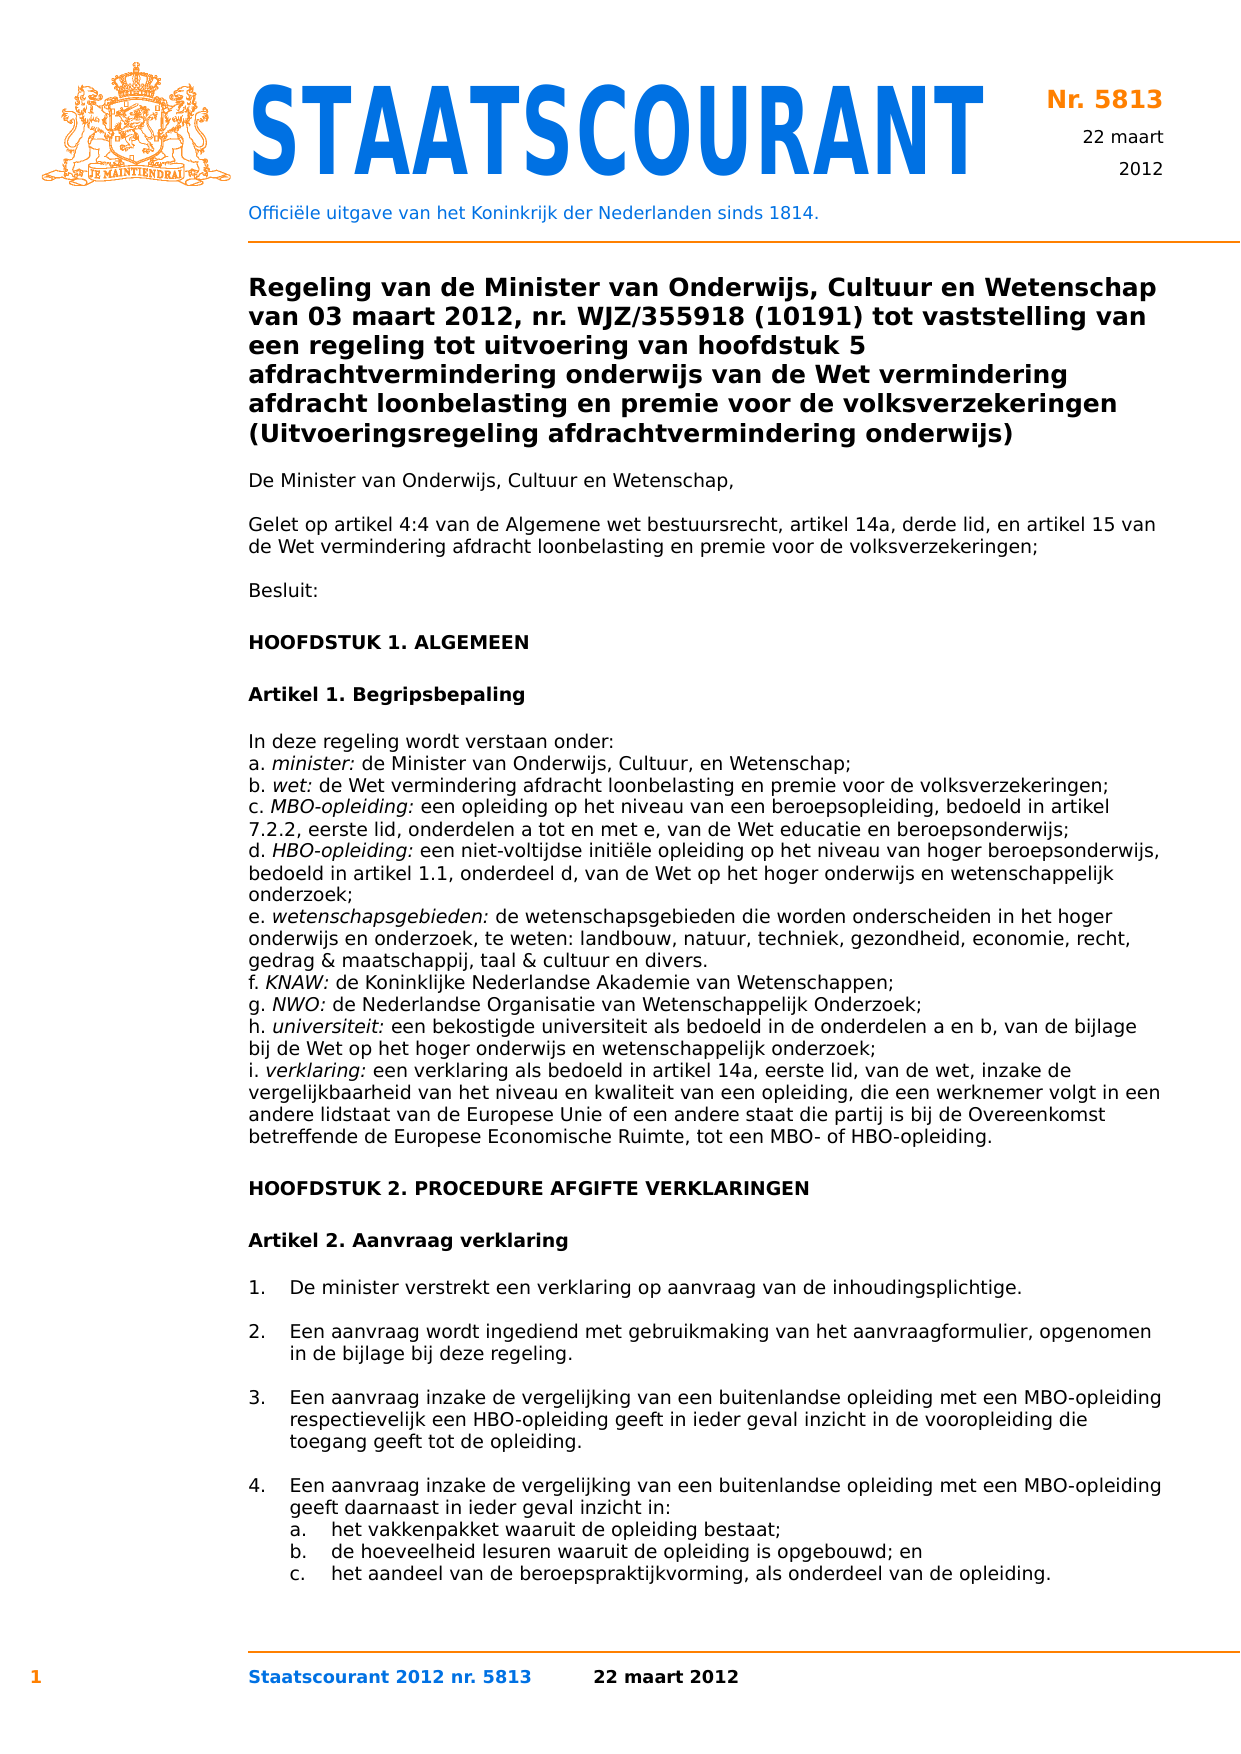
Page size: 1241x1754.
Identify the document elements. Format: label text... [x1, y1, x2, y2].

text 1. De minister verstrekt een verklaring op aanvraag van de inhoudingsplichtige. [248, 1277, 1163, 1299]
text 2. Een aanvraag wordt ingediend met gebruikmaking van het aanvraagformulier, opgenomen in de bijlage bij deze regeling. [248, 1321, 1163, 1365]
text 4. Een aanvraag inzake de vergelijking van een buitenlandse opleiding met een MBO-opleiding geeft daarnaast in ieder geval inzicht in: [248, 1474, 1163, 1518]
text In deze regeling wordt verstaan onder: [248, 731, 1163, 752]
subtitle Regeling van de Minister van Onderwijs, Cultuur en Wetenschap van 03 maart 2012, nr. WJZ/355918 (10191) tot vaststelling van een regeling tot uitvoering van hoofdstuk 5 afdrachtvermindering onderwijs van de Wet vermindering afdracht loonbelasting en premie voor de volksverzekeringen (Uitvoeringsregeling afdrachtvermindering onderwijs) [248, 273, 1163, 448]
text c. het aandeel van de beroepspraktijkvorming, als onderdeel van de opleiding. [289, 1562, 1163, 1584]
text b. wet: de Wet vermindering afdracht loonbelasting en premie voor de volksverzekeringen; [248, 774, 1163, 796]
subtitle Artikel 1. Begripsbepaling [248, 683, 1163, 706]
text 3. Een aanvraag inzake de vergelijking van een buitenlandse opleiding met een MBO-opleiding respectievelijk een HBO-opleiding geeft in ieder geval inzicht in de vooropleiding die toegang geeft tot de opleiding. [248, 1387, 1163, 1453]
subtitle HOOFDSTUK 1. ALGEMEEN [248, 632, 1163, 653]
text e. wetenschapsgebieden: de wetenschapsgebieden die worden onderscheiden in het hoger onderwijs en onderzoek, te weten: landbouw, natuur, techniek, gezondheid, economie, recht, gedrag & maatschappij, taal & cultuur en divers. [248, 906, 1163, 972]
table_header STAATSCOURANT [248, 62, 998, 203]
subtitle Artikel 2. Aanvraag verklaring [248, 1230, 1163, 1252]
table_header Nr. 5813 [998, 62, 1240, 121]
text c. MBO-opleiding: een opleiding op het niveau van een beroepsopleiding, bedoeld in artikel 7.2.2, eerste lid, onderdelen a tot en met e, van de Wet educatie en beroepsonderwijs; [248, 796, 1163, 840]
table_header [25, 62, 248, 241]
text b. de hoeveelheid lesuren waaruit de opleiding is opgebouwd; en [289, 1541, 1163, 1562]
table_cell 22 maart [998, 121, 1240, 153]
text Gelet op artikel 4:4 van de Algemene wet bestuursrecht, artikel 14a, derde lid, en artikel 15 van de Wet vermindering afdracht loonbelasting en premie voor de volksverzekeringen; [248, 514, 1163, 558]
text h. universiteit: een bekostigde universiteit als bedoeld in de onderdelen a en b, van de bijlage bij de Wet op het hoger onderwijs en wetenschappelijk onderzoek; [248, 1016, 1163, 1060]
text i. verklaring: een verklaring als bedoeld in artikel 14a, eerste lid, van de wet, inzake de vergelijkbaarheid van het niveau en kwaliteit van een opleiding, die een werknemer volgt in een andere lidstaat van de Europese Unie of een andere staat die partij is bij de Overeenkomst betreffende de Europese Economische Ruimte, tot een MBO- of HBO-opleiding. [248, 1060, 1163, 1148]
text a. minister: de Minister van Onderwijs, Cultuur, en Wetenschap; [248, 752, 1163, 774]
picture [41, 62, 231, 186]
text g. NWO: de Nederlandse Organisatie van Wetenschappelijk Onderzoek; [248, 994, 1163, 1016]
text Besluit: [248, 579, 1163, 602]
text a. het vakkenpakket waaruit de opleiding bestaat; [289, 1518, 1163, 1541]
subtitle HOOFDSTUK 2. PROCEDURE AFGIFTE VERKLARINGEN [248, 1178, 1163, 1200]
text De Minister van Onderwijs, Cultuur en Wetenschap, [248, 470, 1163, 492]
text f. KNAW: de Koninklijke Nederlandse Akademie van Wetenschappen; [248, 972, 1163, 994]
table_cell Officiële uitgave van het Koninkrijk der Nederlanden sinds 1814. [248, 203, 1240, 241]
text d. HBO-opleiding: een niet-voltijdse initiële opleiding op het niveau van hoger beroepsonderwijs, bedoeld in artikel 1.1, onderdeel d, van de Wet op het hoger onderwijs en wetenschappelijk onderzoek; [248, 840, 1163, 906]
table_cell 2012 [998, 153, 1240, 203]
